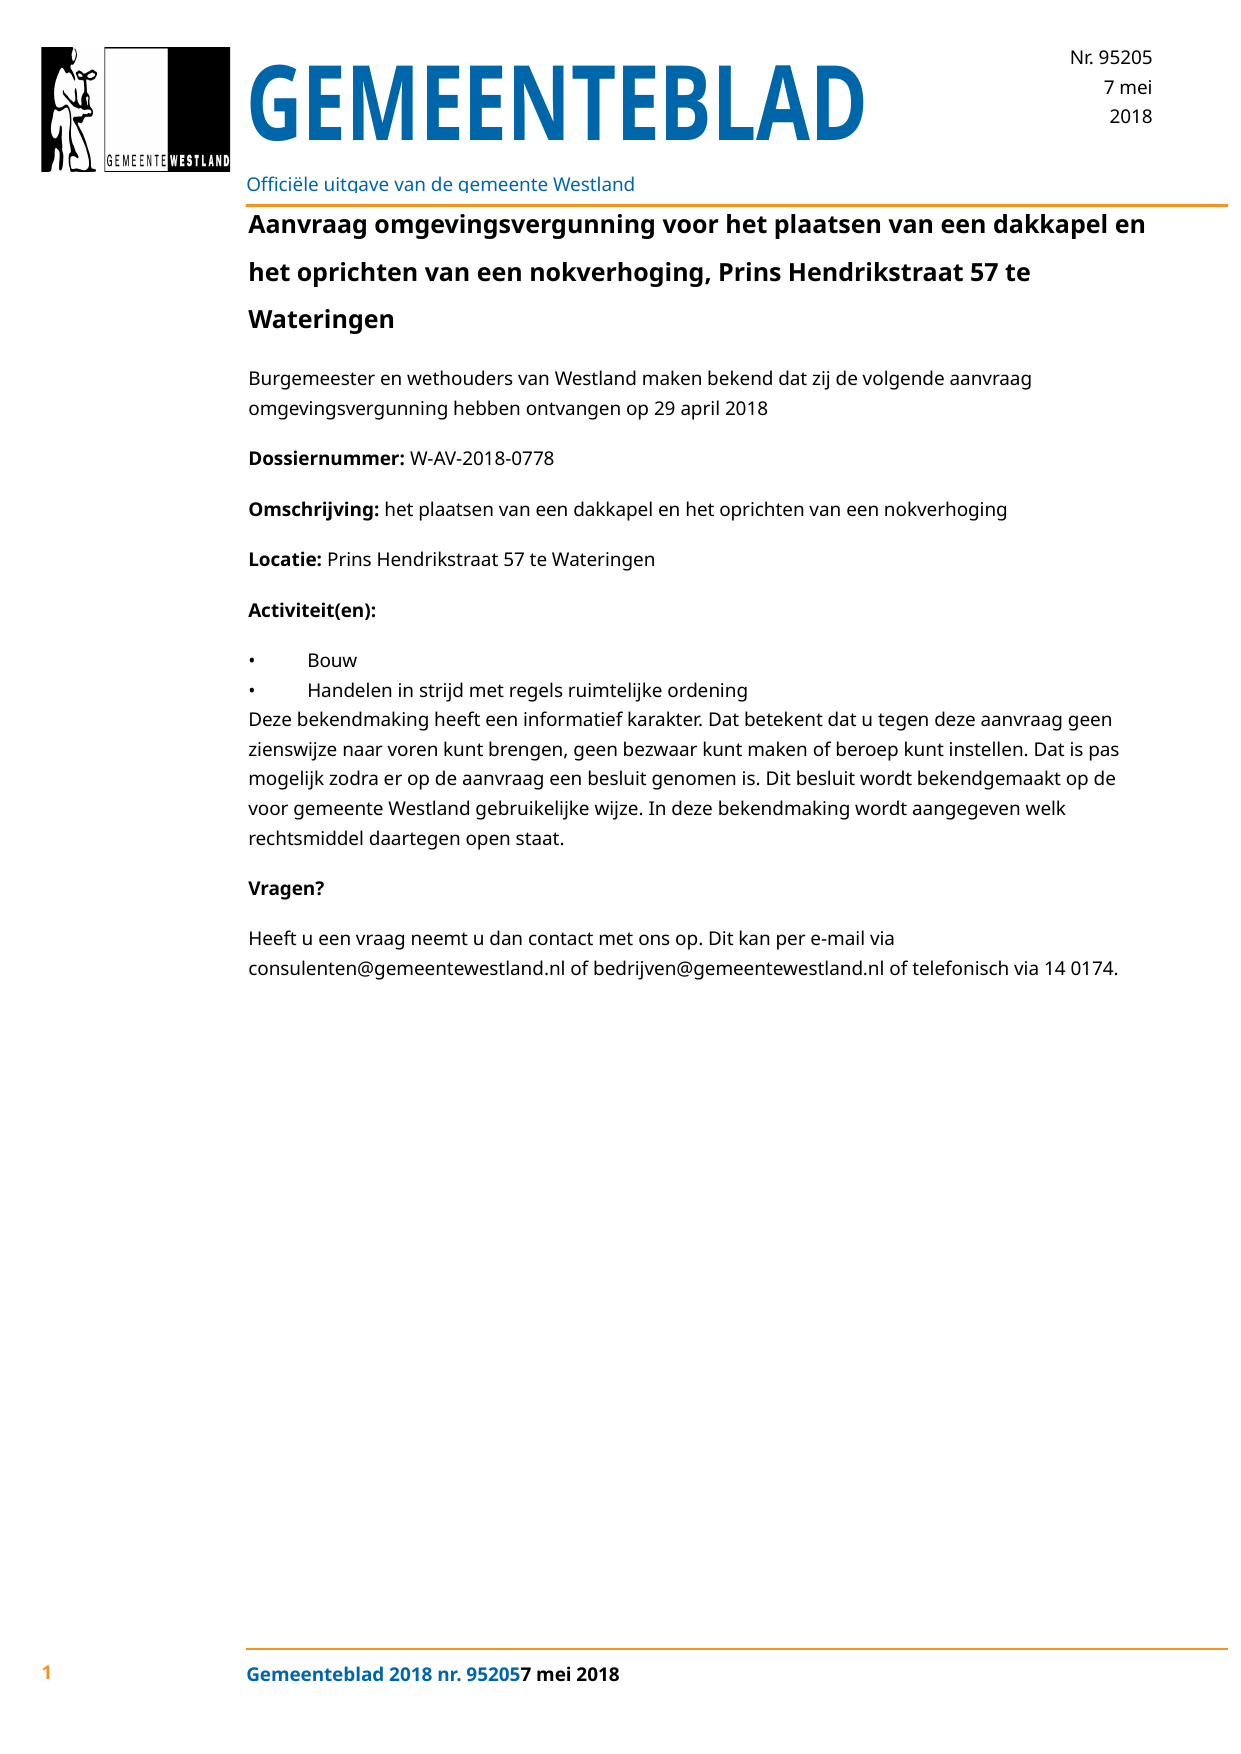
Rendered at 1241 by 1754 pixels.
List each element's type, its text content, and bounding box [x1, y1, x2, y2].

text Heeft u een vraag neemt u dan contact met ons op. Dit kan per e-mail via consulenten@gemeentewestland.nl of bedrijven@gemeentewestland.nl of telefonisch via 14 0174. [248, 926, 1152, 981]
text Locatie: Prins Hendrikstraat 57 te Wateringen [248, 546, 1152, 572]
text Activiteit(en): [248, 597, 1152, 622]
text Omschrijving: het plaatsen van een dakkapel en het oprichten van een nokverhoging [248, 496, 1152, 522]
text Deze bekendmaking heeft een informatief karakter. Dat betekent dat u tegen deze aanvraag geen zienswijze naar voren kunt brengen, geen bezwaar kunt maken of beroep kunt instellen. Dat is pas mogelijk zodra er op de aanvraag een besluit genomen is. Dit besluit wordt bekendgemaakt op de voor gemeente Westland gebruikelijke wijze. In deze bekendmaking wordt aangegeven welk rechtsmiddel daartegen open staat. [248, 706, 1152, 850]
picture [41, 47, 231, 172]
list Bouw [248, 647, 1152, 673]
text Burgemeester en wethouders van Westland maken bekend dat zij de volgende aanvraag omgevingsvergunning hebben ontvangen op 29 april 2018 [248, 366, 1152, 421]
text Dossiernummer: W-AV-2018-0778 [248, 446, 1152, 471]
text Vragen? [248, 875, 1152, 901]
list Handelen in strijd met regels ruimtelijke ordening [248, 677, 1152, 702]
text Aanvraag omgevingsvergunning voor het plaatsen van een dakkapel en het oprichten van een nokverhoging, Prins Hendrikstraat 57 te Wateringen [248, 207, 1152, 336]
